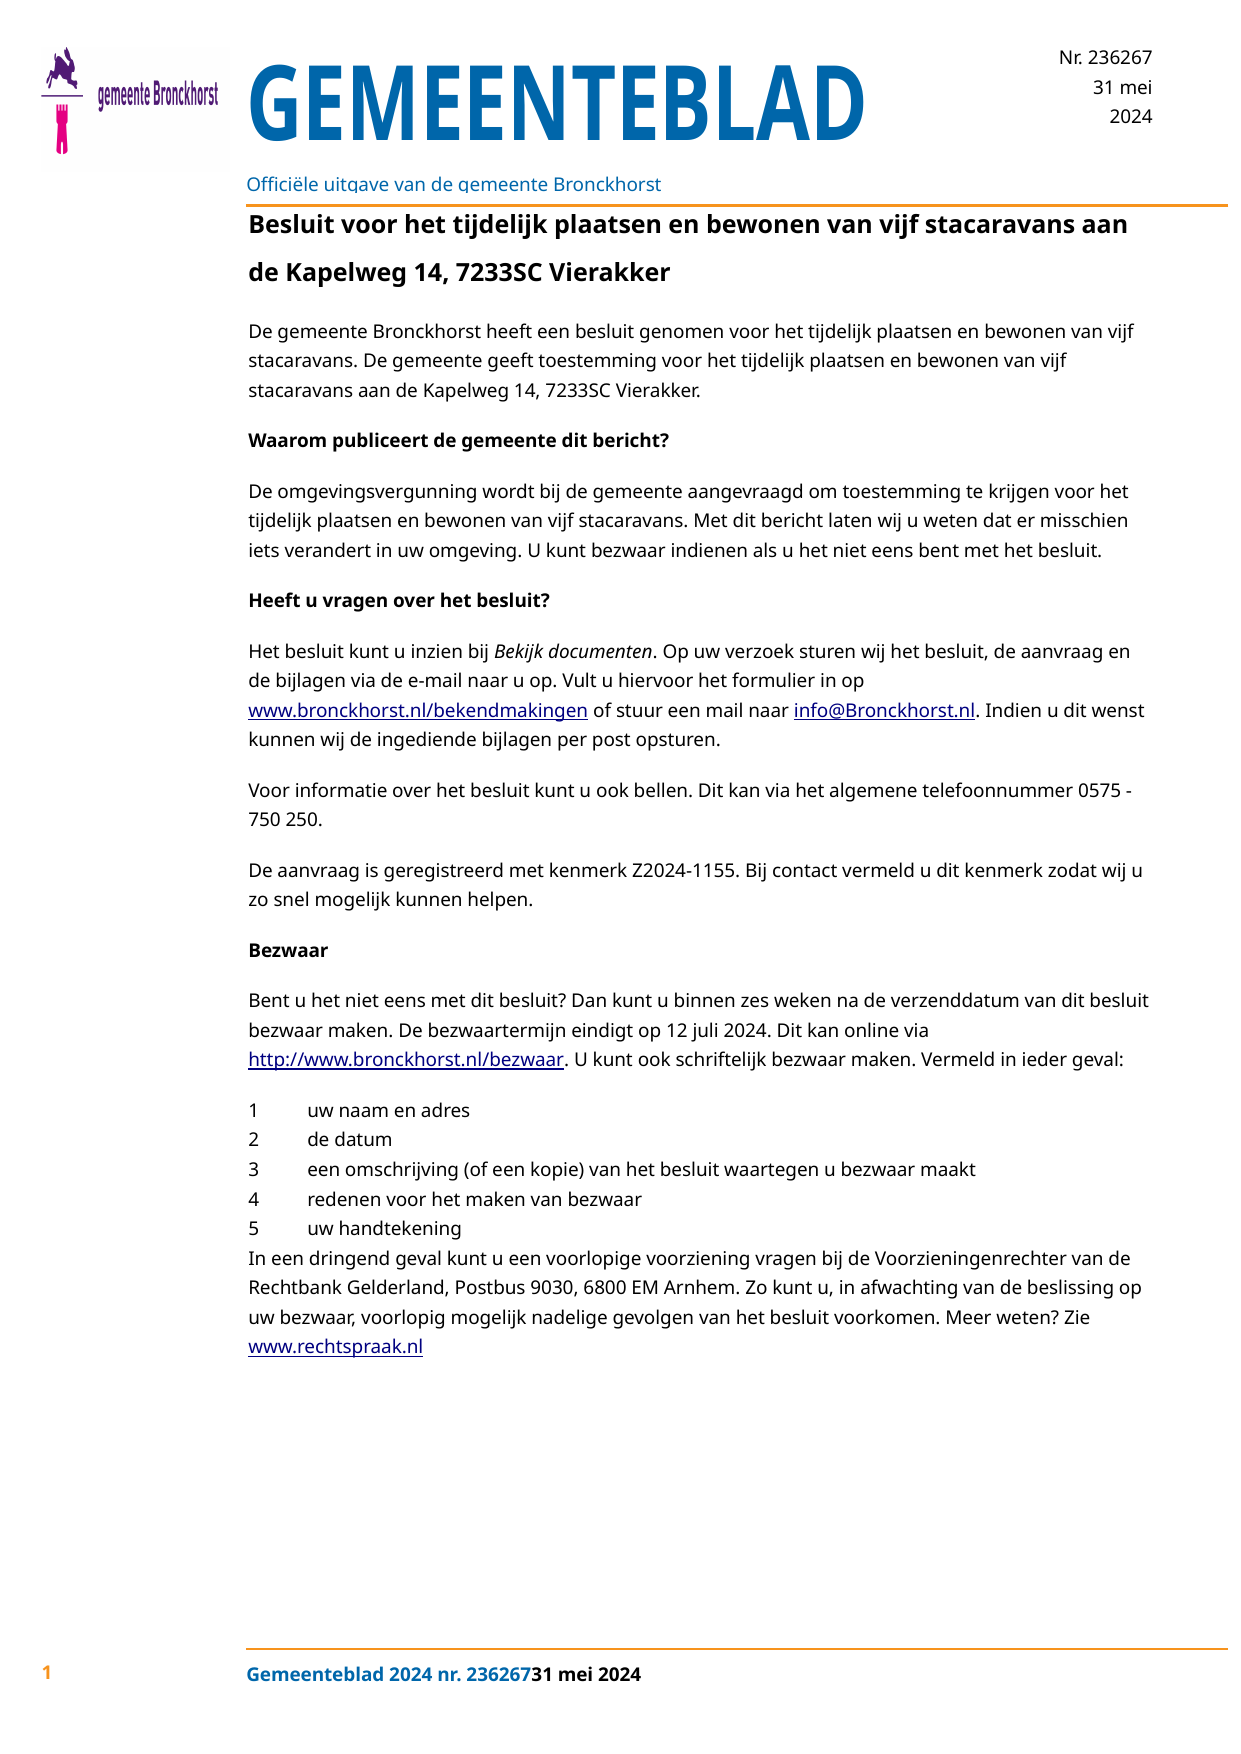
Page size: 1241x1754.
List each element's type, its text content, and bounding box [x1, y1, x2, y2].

picture [41, 47, 231, 172]
text Voor informatie over het besluit kunt u ook bellen. Dit kan via het algemene telefoonnummer 0575 - 750 250. [248, 777, 1152, 832]
list uw naam en adres [248, 1097, 1152, 1123]
list uw handtekening [248, 1215, 1152, 1241]
list de datum [248, 1127, 1152, 1152]
text Heeft u vragen over het besluit? [248, 587, 1152, 613]
text De aanvraag is geregistreerd met kenmerk Z2024-1155. Bij contact vermeld u dit kenmerk zodat wij u zo snel mogelijk kunnen helpen. [248, 857, 1152, 912]
text Waarom publiceert de gemeente dit bericht? [248, 427, 1152, 453]
list een omschrijving (of een kopie) van het besluit waartegen u bezwaar maakt [248, 1156, 1152, 1182]
text Bezwaar [248, 937, 1152, 963]
text Het besluit kunt u inzien bij Bekijk documenten. Op uw verzoek sturen wij het besluit, de aanvraag en de bijlagen via de e-mail naar u op. Vult u hiervoor het formulier in op www.bronckhorst.nl/bekendmakingen of stuur een mail naar info@Bronckhorst.nl. Indien u dit wenst kunnen wij de ingediende bijlagen per post opsturen. [248, 638, 1152, 752]
text De gemeente Bronckhorst heeft een besluit genomen voor het tijdelijk plaatsen en bewonen van vijf stacaravans. De gemeente geeft toestemming voor het tijdelijk plaatsen en bewonen van vijf stacaravans aan de Kapelweg 14, 7233SC Vierakker. [248, 318, 1152, 403]
text Besluit voor het tijdelijk plaatsen en bewonen van vijf stacaravans aan de Kapelweg 14, 7233SC Vierakker [248, 207, 1152, 288]
list redenen voor het maken van bezwaar [248, 1186, 1152, 1212]
text Bent u het niet eens met dit besluit? Dan kunt u binnen zes weken na de verzenddatum van dit besluit bezwaar maken. De bezwaartermijn eindigt op 12 juli 2024. Dit kan online via http://www.bronckhorst.nl/bezwaar. U kunt ook schriftelijk bezwaar maken. Vermeld in ieder geval: [248, 987, 1152, 1072]
text De omgevingsvergunning wordt bij de gemeente aangevraagd om toestemming te krijgen voor het tijdelijk plaatsen en bewonen van vijf stacaravans. Met dit bericht laten wij u weten dat er misschien iets verandert in uw omgeving. U kunt bezwaar indienen als u het niet eens bent met het besluit. [248, 478, 1152, 563]
text In een dringend geval kunt u een voorlopige voorziening vragen bij de Voorzieningenrechter van de Rechtbank Gelderland, Postbus 9030, 6800 EM Arnhem. Zo kunt u, in afwachting van de beslissing op uw bezwaar, voorlopig mogelijk nadelige gevolgen van het besluit voorkomen. Meer weten? Zie www.rechtspraak.nl [248, 1245, 1152, 1359]
